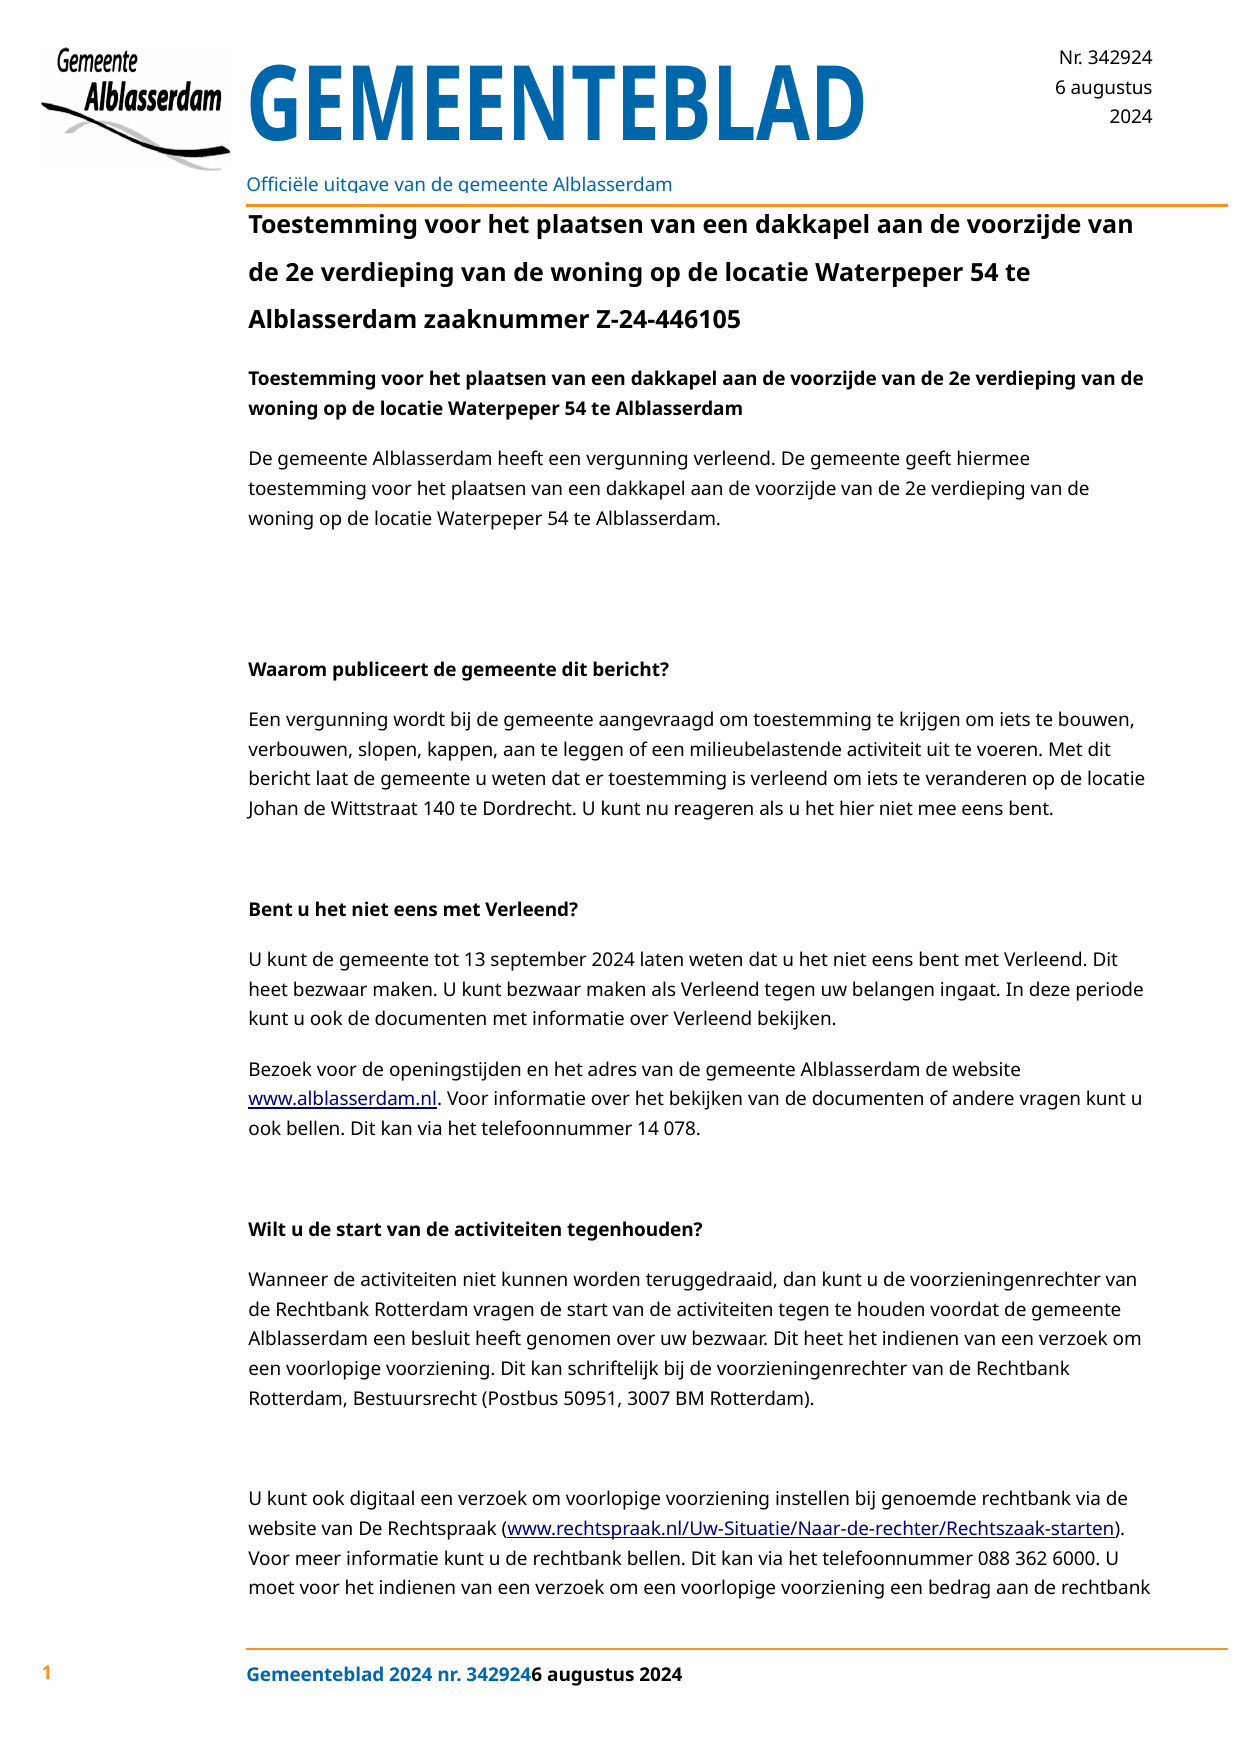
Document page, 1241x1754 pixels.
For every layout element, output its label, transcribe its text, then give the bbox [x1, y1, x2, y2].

picture [41, 47, 231, 172]
text Bezoek voor de openingstijden en het adres van de gemeente Alblasserdam de website www.alblasserdam.nl. Voor informatie over het bekijken van de documenten of andere vragen kunt u ook bellen. Dit kan via het telefoonnummer 14 078. [248, 1056, 1152, 1141]
text Toestemming voor het plaatsen van een dakkapel aan de voorzijde van de 2e verdieping van de woning op de locatie Waterpeper 54 te Alblasserdam zaaknummer Z-24-446105 [248, 207, 1152, 336]
text De gemeente Alblasserdam heeft een vergunning verleend. De gemeente geeft hiermee toestemming voor het plaatsen van een dakkapel aan de voorzijde van de 2e verdieping van de woning op de locatie Waterpeper 54 te Alblasserdam. [248, 446, 1152, 530]
text Bent u het niet eens met Verleend? [248, 896, 1152, 922]
text Wanneer de activiteiten niet kunnen worden teruggedraaid, dan kunt u de voorzieningenrechter van de Rechtbank Rotterdam vragen de start van de activiteiten tegen te houden voordat de gemeente Alblasserdam een besluit heeft genomen over uw bezwaar. Dit heet het indienen van een verzoek om een voorlopige voorziening. Dit kan schriftelijk bij de voorzieningenrechter van de Rechtbank Rotterdam, Bestuursrecht (Postbus 50951, 3007 BM Rotterdam). [248, 1266, 1152, 1410]
text Een vergunning wordt bij de gemeente aangevraagd om toestemming te krijgen om iets te bouwen, verbouwen, slopen, kappen, aan te leggen of een milieubelastende activiteit uit te voeren. Met dit bericht laat de gemeente u weten dat er toestemming is verleend om iets te veranderen op de locatie Johan de Wittstraat 140 te Dordrecht. U kunt nu reageren als u het hier niet mee eens bent. [248, 706, 1152, 821]
text U kunt de gemeente tot 13 september 2024 laten weten dat u het niet eens bent met Verleend. Dit heet bezwaar maken. U kunt bezwaar maken als Verleend tegen uw belangen ingaat. In deze periode kunt u ook de documenten met informatie over Verleend bekijken. [248, 946, 1152, 1031]
text Wilt u de start van de activiteiten tegenhouden? [248, 1216, 1152, 1242]
text Waarom publiceert de gemeente dit bericht? [248, 656, 1152, 682]
text U kunt ook digitaal een verzoek om voorlopige voorziening instellen bij genoemde rechtbank via de website van De Rechtspraak (www.rechtspraak.nl/Uw-Situatie/Naar-de-rechter/Rechtszaak-starten). Voor meer informatie kunt u de rechtbank bellen. Dit kan via het telefoonnummer 088 362 6000. U moet voor het indienen van een verzoek om een voorlopige voorziening een bedrag aan de rechtbank [248, 1486, 1152, 1600]
text Toestemming voor het plaatsen van een dakkapel aan de voorzijde van de 2e verdieping van de woning op de locatie Waterpeper 54 te Alblasserdam [248, 366, 1152, 421]
